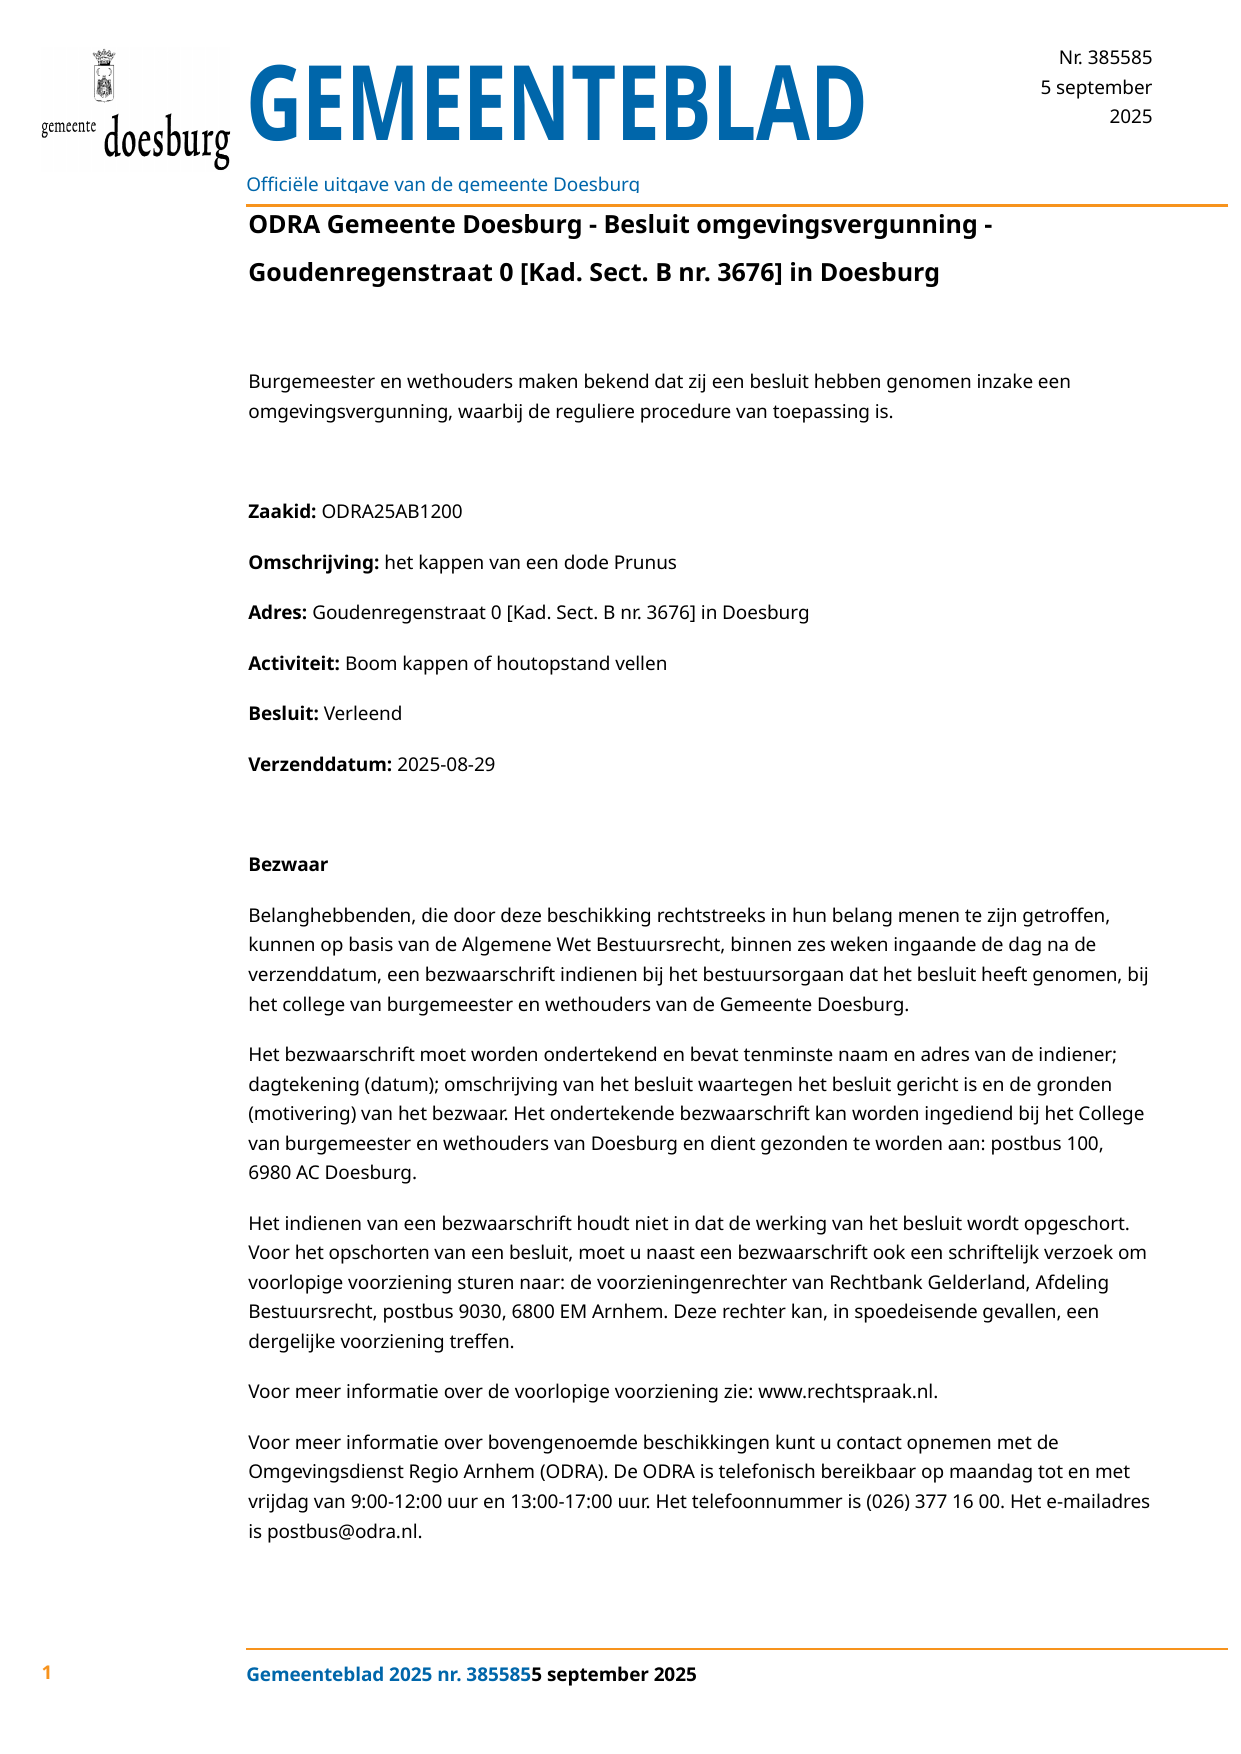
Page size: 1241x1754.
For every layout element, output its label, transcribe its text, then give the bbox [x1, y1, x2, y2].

text Burgemeester en wethouders maken bekend dat zij een besluit hebben genomen inzake een omgevingsvergunning, waarbij de reguliere procedure van toepassing is. [248, 368, 1152, 424]
text Adres: Goudenregenstraat 0 [Kad. Sect. B nr. 3676] in Doesburg [248, 599, 1152, 625]
text Voor meer informatie over bovengenoemde beschikkingen kunt u contact opnemen met de Omgevingsdienst Regio Arnhem (ODRA). De ODRA is telefonisch bereikbaar op maandag tot en met vrijdag van 9:00-12:00 uur en 13:00-17:00 uur. Het telefoonnummer is (026) 377 16 00. Het e-mailadres is postbus@odra.nl. [248, 1429, 1152, 1544]
text ODRA Gemeente Doesburg - Besluit omgevingsvergunning - Goudenregenstraat 0 [Kad. Sect. B nr. 3676] in Doesburg [248, 207, 1152, 288]
text Verzenddatum: 2025-08-29 [248, 751, 1152, 777]
picture [41, 47, 231, 172]
text Het bezwaarschrift moet worden ondertekend en bevat tenminste naam en adres van de indiener; dagtekening (datum); omschrijving van het besluit waartegen het besluit gericht is en de gronden (motivering) van het bezwaar. Het ondertekende bezwaarschrift kan worden ingediend bij het College van burgemeester en wethouders van Doesburg en dient gezonden te worden aan: postbus 100, 6980 AC Doesburg. [248, 1041, 1152, 1185]
text Besluit: Verleend [248, 700, 1152, 726]
text Omschrijving: het kappen van een dode Prunus [248, 549, 1152, 575]
text Belanghebbenden, die door deze beschikking rechtstreeks in hun belang menen te zijn getroffen, kunnen op basis van de Algemene Wet Bestuursrecht, binnen zes weken ingaande de dag na de verzenddatum, een bezwaarschrift indienen bij het bestuursorgaan dat het besluit heeft genomen, bij het college van burgemeester en wethouders van de Gemeente Doesburg. [248, 902, 1152, 1017]
text Bezwaar [248, 852, 1152, 877]
text Zaakid: ODRA25AB1200 [248, 499, 1152, 524]
text Het indienen van een bezwaarschrift houdt niet in dat de werking van het besluit wordt opgeschort. Voor het opschorten van een besluit, moet u naast een bezwaarschrift ook een schriftelijk verzoek om voorlopige voorziening sturen naar: de voorzieningenrechter van Rechtbank Gelderland, Afdeling Bestuursrecht, postbus 9030, 6800 EM Arnhem. Deze rechter kan, in spoedeisende gevallen, een dergelijke voorziening treffen. [248, 1210, 1152, 1354]
text Activiteit: Boom kappen of houtopstand vellen [248, 650, 1152, 676]
text Voor meer informatie over de voorlopige voorziening zie: www.rechtspraak.nl. [248, 1379, 1152, 1404]
